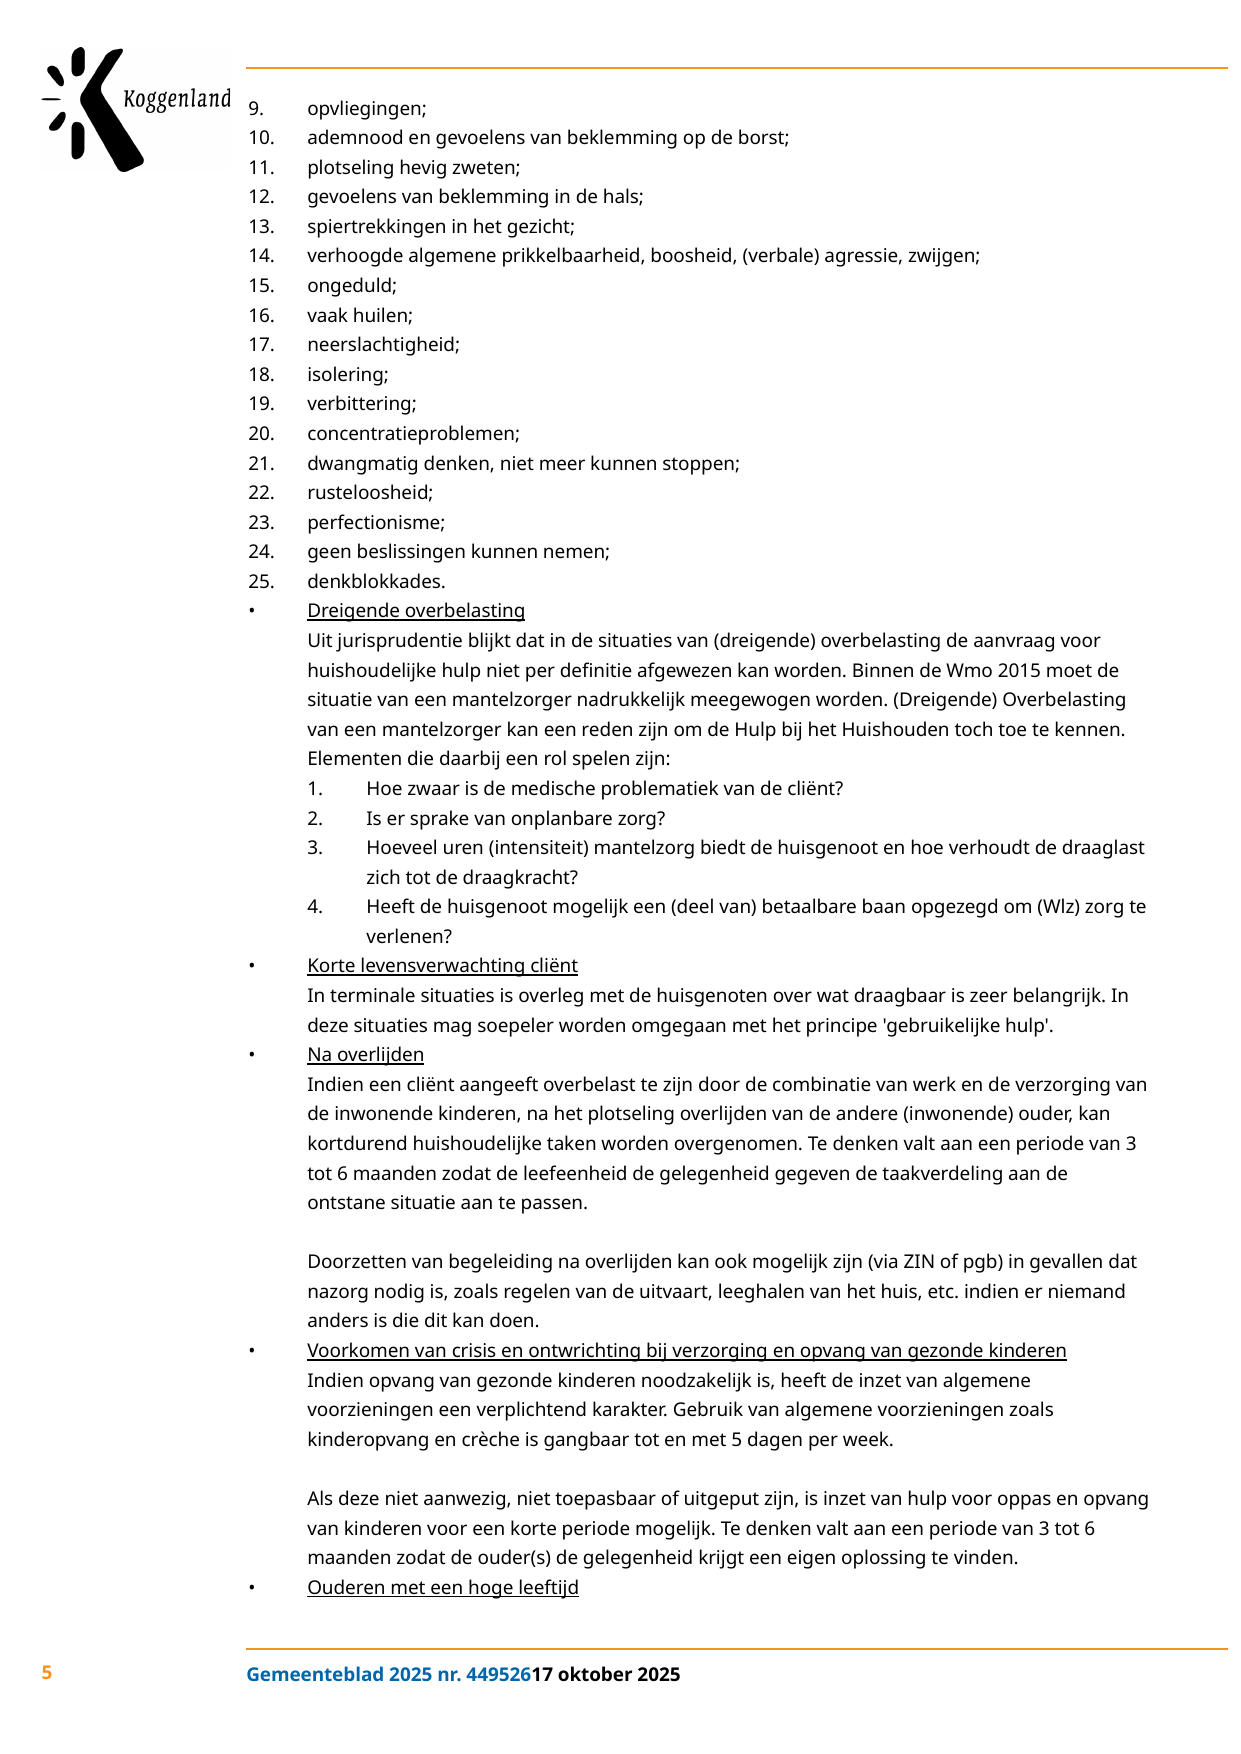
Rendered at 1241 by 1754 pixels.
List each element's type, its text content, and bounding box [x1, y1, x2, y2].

list opvliegingen; [248, 95, 1152, 121]
list Voorkomen van crisis en ontwrichting bij verzorging en opvang van gezonde kinderen [248, 1337, 1152, 1363]
list Indien opvang van gezonde kinderen noodzakelijk is, heeft de inzet van algemene voorzieningen een verplichtend karakter. Gebruik van algemene voorzieningen zoals kinderopvang en crèche is gangbaar tot en met 5 dagen per week. [248, 1367, 1152, 1452]
list verbittering; [248, 391, 1152, 416]
list Ouderen met een hoge leeftijd [248, 1574, 1152, 1600]
list isolering; [248, 361, 1152, 387]
list denkblokkades. [248, 568, 1152, 594]
list neerslachtigheid; [248, 331, 1152, 357]
list Is er sprake van onplanbare zorg? [307, 805, 1152, 831]
list Hoe zwaar is de medische problematiek van de cliënt? [307, 775, 1152, 801]
list Doorzetten van begeleiding na overlijden kan ook mogelijk zijn (via ZIN of pgb) in gevallen dat nazorg nodig is, zoals regelen van de uitvaart, leeghalen van het huis, etc. indien er niemand anders is die dit kan doen. [248, 1248, 1152, 1333]
list concentratieproblemen; [248, 420, 1152, 446]
list ongeduld; [248, 272, 1152, 298]
list Uit jurisprudentie blijkt dat in de situaties van (dreigende) overbelasting de aanvraag voor huishoudelijke hulp niet per definitie afgewezen kan worden. Binnen de Wmo 2015 moet de situatie van een mantelzorger nadrukkelijk meegewogen worden. (Dreigende) Overbelasting van een mantelzorger kan een reden zijn om de Hulp bij het Huishouden toch toe te kennen. Elementen die daarbij een rol spelen zijn: [248, 627, 1152, 771]
list spiertrekkingen in het gezicht; [248, 213, 1152, 239]
picture [41, 47, 231, 172]
list geen beslissingen kunnen nemen; [248, 538, 1152, 564]
list Heeft de huisgenoot mogelijk een (deel van) betaalbare baan opgezegd om (Wlz) zorg te verlenen? [307, 893, 1152, 949]
list vaak huilen; [248, 302, 1152, 328]
list Als deze niet aanwezig, niet toepasbaar of uitgeput zijn, is inzet van hulp voor oppas en opvang van kinderen voor een korte periode mogelijk. Te denken valt aan een periode van 3 tot 6 maanden zodat de ouder(s) de gelegenheid krijgt een eigen oplossing te vinden. [248, 1485, 1152, 1570]
list dwangmatig denken, niet meer kunnen stoppen; [248, 450, 1152, 476]
list perfectionisme; [248, 509, 1152, 535]
list Hoeveel uren (intensiteit) mantelzorg biedt de huisgenoot en hoe verhoudt de draaglast zich tot de draagkracht? [307, 834, 1152, 890]
list verhoogde algemene prikkelbaarheid, boosheid, (verbale) agressie, zwijgen; [248, 243, 1152, 268]
list gevoelens van beklemming in de hals; [248, 183, 1152, 209]
list Korte levensverwachting cliënt [248, 953, 1152, 978]
list Dreigende overbelasting [248, 598, 1152, 623]
list Na overlijden [248, 1041, 1152, 1067]
list In terminale situaties is overleg met de huisgenoten over wat draagbaar is zeer belangrijk. In deze situaties mag soepeler worden omgegaan met het principe 'gebruikelijke hulp'. [248, 982, 1152, 1038]
list Indien een cliënt aangeeft overbelast te zijn door de combinatie van werk en de verzorging van de inwonende kinderen, na het plotseling overlijden van de andere (inwonende) ouder, kan kortdurend huishoudelijke taken worden overgenomen. Te denken valt aan een periode van 3 tot 6 maanden zodat de leefeenheid de gelegenheid gegeven de taakverdeling aan de ontstane situatie aan te passen. [248, 1071, 1152, 1215]
list rusteloosheid; [248, 479, 1152, 505]
list plotseling hevig zweten; [248, 154, 1152, 180]
list ademnood en gevoelens van beklemming op de borst; [248, 124, 1152, 150]
